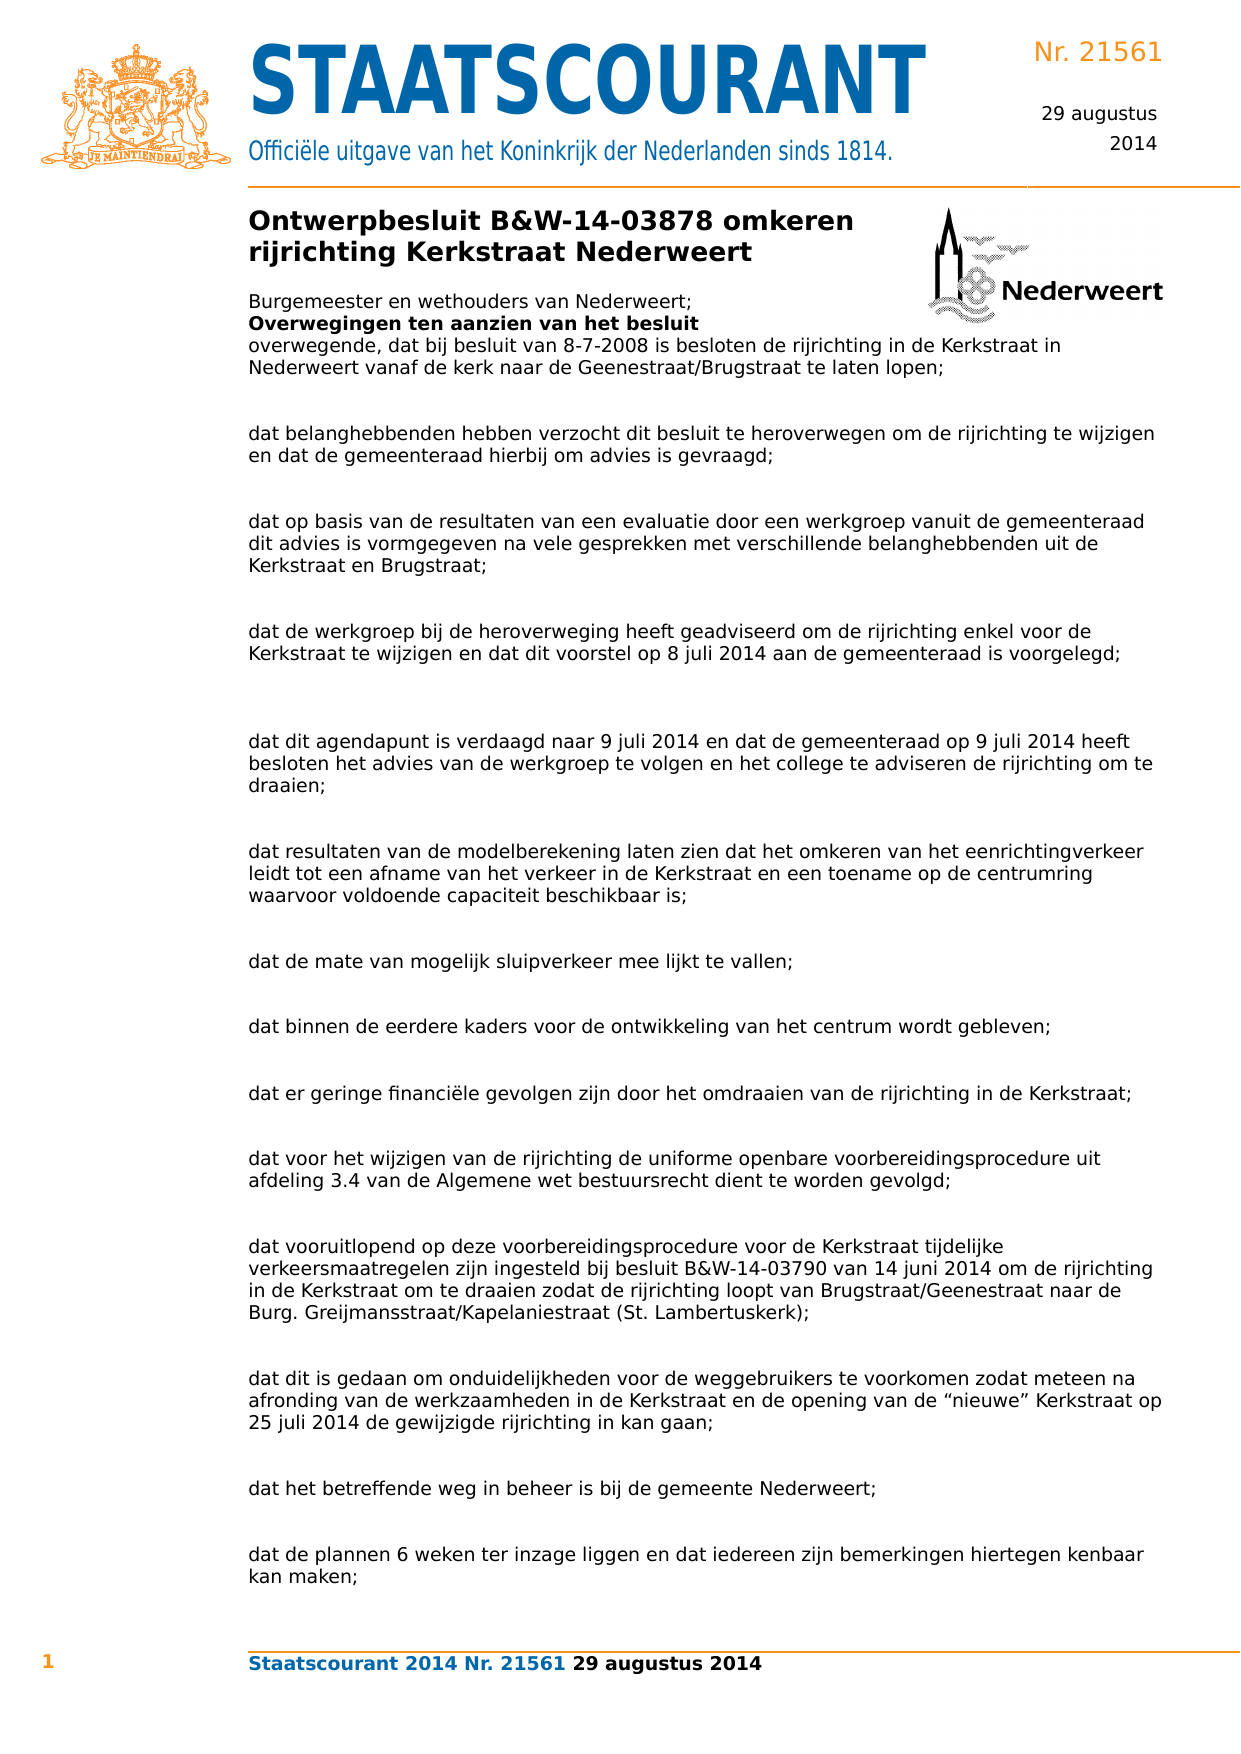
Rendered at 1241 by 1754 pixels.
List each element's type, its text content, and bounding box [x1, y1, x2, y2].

subtitle Overwegingen ten aanzien van het besluit [248, 313, 1163, 335]
text dat voor het wijzigen van de rijrichting de uniforme openbare voorbereidingsprocedure uit afdeling 3.4 van de Algemene wet bestuursrecht dient te worden gevolgd; [248, 1148, 1163, 1192]
text dat op basis van de resultaten van een evaluatie door een werkgroep vanuit de gemeenteraad dit advies is vormgegeven na vele gesprekken met verschillende belanghebbenden uit de Kerkstraat en Brugstraat; [248, 511, 1163, 577]
text dat belanghebbenden hebben verzocht dit besluit te heroverwegen om de rijrichting te wijzigen en dat de gemeenteraad hierbij om advies is gevraagd; [248, 423, 1163, 467]
text dat de mate van mogelijk sluipverkeer mee lijkt te vallen; [248, 951, 1163, 972]
text dat dit is gedaan om onduidelijkheden voor de weggebruikers te voorkomen zodat meteen na afronding van de werkzaamheden in de Kerkstraat en de opening van de “nieuwe” Kerkstraat op 25 juli 2014 de gewijzigde rijrichting in kan gaan; [248, 1368, 1163, 1434]
subtitle Ontwerpbesluit B&W-14-03878 omkeren rijrichting Kerkstraat Nederweert [248, 206, 927, 268]
text dat resultaten van de modelberekening laten zien dat het omkeren van het eenrichtingverkeer leidt tot een afname van het verkeer in de Kerkstraat en een toename op de centrumring waarvoor voldoende capaciteit beschikbaar is; [248, 841, 1163, 907]
picture [927, 205, 1164, 324]
text dat de werkgroep bij de heroverweging heeft geadviseerd om de rijrichting enkel voor de Kerkstraat te wijzigen en dat dit voorstel op 8 juli 2014 aan de gemeenteraad is voorgelegd; [248, 621, 1163, 665]
text dat de plannen 6 weken ter inzage liggen en dat iedereen zijn bemerkingen hiertegen kenbaar kan maken; [248, 1544, 1163, 1588]
text dat binnen de eerdere kaders voor de ontwikkeling van het centrum wordt gebleven; [248, 1016, 1163, 1038]
text dat vooruitlopend op deze voorbereidingsprocedure voor de Kerkstraat tijdelijke verkeersmaatregelen zijn ingesteld bij besluit B&W-14-03790 van 14 juni 2014 om de rijrichting in de Kerkstraat om te draaien zodat de rijrichting loopt van Brugstraat/Geenestraat naar de Burg. Greijmansstraat/Kapelaniestraat (St. Lambertuskerk); [248, 1236, 1163, 1324]
text dat het betreffende weg in beheer is bij de gemeente Neder­weert; [248, 1478, 1163, 1500]
text Burgemeester en wethouders van Nederweert; [248, 291, 927, 313]
picture [41, 44, 231, 169]
text dat dit agendapunt is verdaagd naar 9 juli 2014 en dat de gemeenteraad op 9 juli 2014 heeft besloten het advies van de werkgroep te volgen en het college te adviseren de rijrichting om te draaien; [248, 731, 1163, 797]
text dat er geringe financiële gevolgen zijn door het omdraaien van de rijrichting in de Kerkstraat; [248, 1082, 1163, 1104]
text overwegende, dat bij besluit van 8-7-2008 is besloten de rijrichting in de Kerkstraat in Nederweert vanaf de kerk naar de Geenestraat/Brugstraat te laten lopen; [248, 335, 1163, 379]
